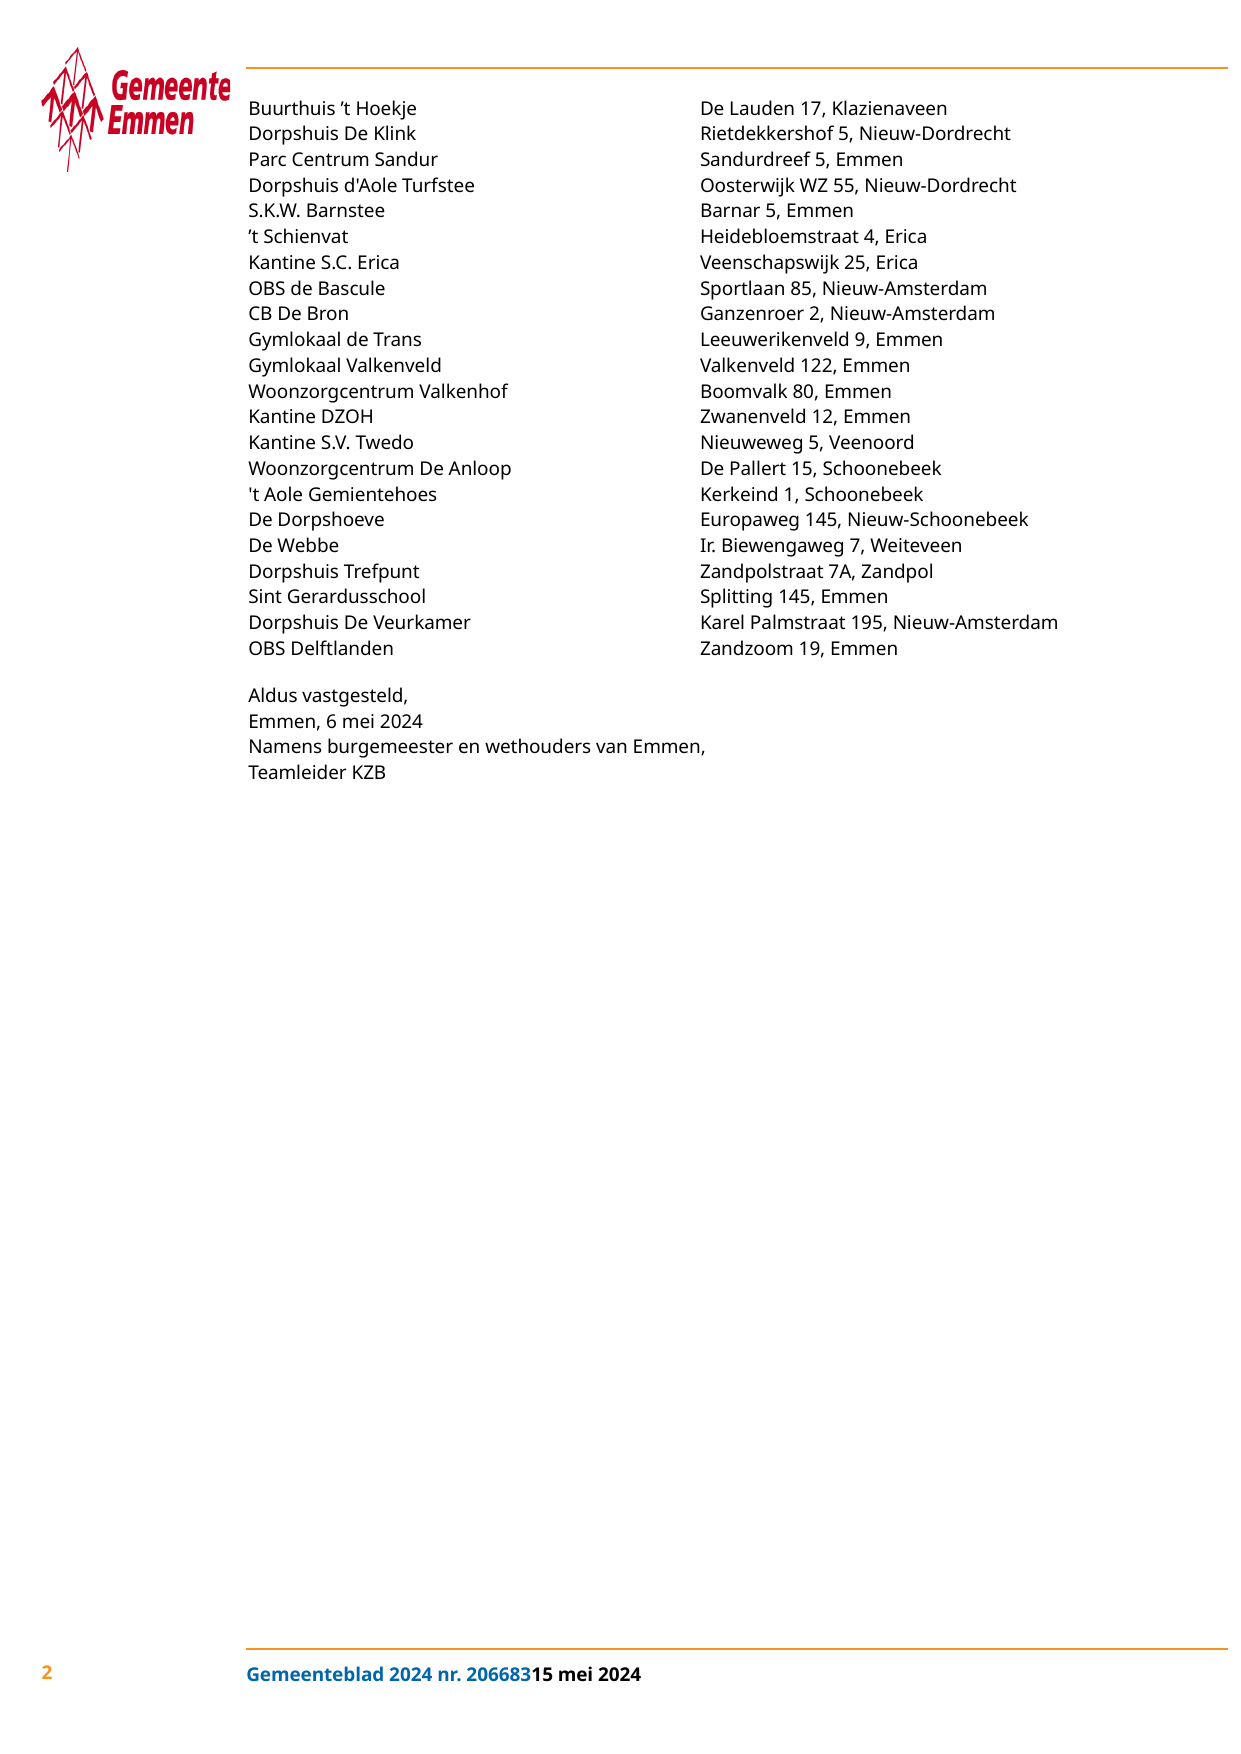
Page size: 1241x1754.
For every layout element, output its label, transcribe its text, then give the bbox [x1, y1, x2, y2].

table_cell Leeuwerikenveld 9, Emmen [700, 326, 1152, 352]
table_cell S.K.W. Barnstee [248, 198, 700, 223]
table_cell Zandzoom 19, Emmen [700, 635, 1152, 661]
table_cell Dorpshuis Trefpunt [248, 558, 700, 584]
table_cell Parc Centrum Sandur [248, 146, 700, 172]
table_cell Dorpshuis De Klink [248, 121, 700, 146]
table_cell Sint Gerardusschool [248, 584, 700, 609]
table_cell ’t Schienvat [248, 224, 700, 249]
table_cell OBS de Bascule [248, 275, 700, 301]
table_cell Woonzorgcentrum De Anloop [248, 455, 700, 481]
table_cell Nieuweweg 5, Veenoord [700, 429, 1152, 455]
table_cell Barnar 5, Emmen [700, 198, 1152, 223]
table_cell De Webbe [248, 532, 700, 558]
picture [41, 47, 231, 172]
table_cell Ganzenroer 2, Nieuw-Amsterdam [700, 301, 1152, 326]
table_cell Kerkeind 1, Schoonebeek [700, 481, 1152, 506]
table_cell Buurthuis ’t Hoekje [248, 95, 700, 121]
table_cell De Dorpshoeve [248, 506, 700, 532]
table_cell 't Aole Gemientehoes [248, 481, 700, 506]
table_cell Europaweg 145, Nieuw-Schoonebeek [700, 506, 1152, 532]
table_cell Splitting 145, Emmen [700, 584, 1152, 609]
table_cell De Lauden 17, Klazienaveen [700, 95, 1152, 121]
table_cell Kantine S.C. Erica [248, 249, 700, 275]
text Namens burgemeester en wethouders van Emmen, [248, 734, 1152, 759]
text Emmen, 6 mei 2024 [248, 708, 1152, 734]
table_cell De Pallert 15, Schoonebeek [700, 455, 1152, 481]
table_cell Rietdekkershof 5, Nieuw-Dordrecht [700, 121, 1152, 146]
table_cell OBS Delftlanden [248, 635, 700, 661]
table_cell Kantine S.V. Twedo [248, 429, 700, 455]
table_cell Kantine DZOH [248, 404, 700, 429]
text Aldus vastgesteld, [248, 682, 1152, 708]
table_cell Gymlokaal de Trans [248, 326, 700, 352]
table_cell Woonzorgcentrum Valkenhof [248, 378, 700, 403]
table_cell Ir. Biewengaweg 7, Weiteveen [700, 532, 1152, 558]
text Teamleider KZB [248, 759, 1152, 785]
table_cell Sportlaan 85, Nieuw-Amsterdam [700, 275, 1152, 301]
table_cell CB De Bron [248, 301, 700, 326]
table_cell Oosterwijk WZ 55, Nieuw-Dordrecht [700, 172, 1152, 198]
table_cell Valkenveld 122, Emmen [700, 352, 1152, 378]
table_cell Sandurdreef 5, Emmen [700, 146, 1152, 172]
table_cell Dorpshuis De Veurkamer [248, 609, 700, 635]
table_cell Zwanenveld 12, Emmen [700, 404, 1152, 429]
table_cell Heidebloemstraat 4, Erica [700, 224, 1152, 249]
table_cell Karel Palmstraat 195, Nieuw-Amsterdam [700, 609, 1152, 635]
table_cell Zandpolstraat 7A, Zandpol [700, 558, 1152, 584]
table_cell Boomvalk 80, Emmen [700, 378, 1152, 403]
table_cell Dorpshuis d'Aole Turfstee [248, 172, 700, 198]
table_cell Veenschapswijk 25, Erica [700, 249, 1152, 275]
table_cell Gymlokaal Valkenveld [248, 352, 700, 378]
